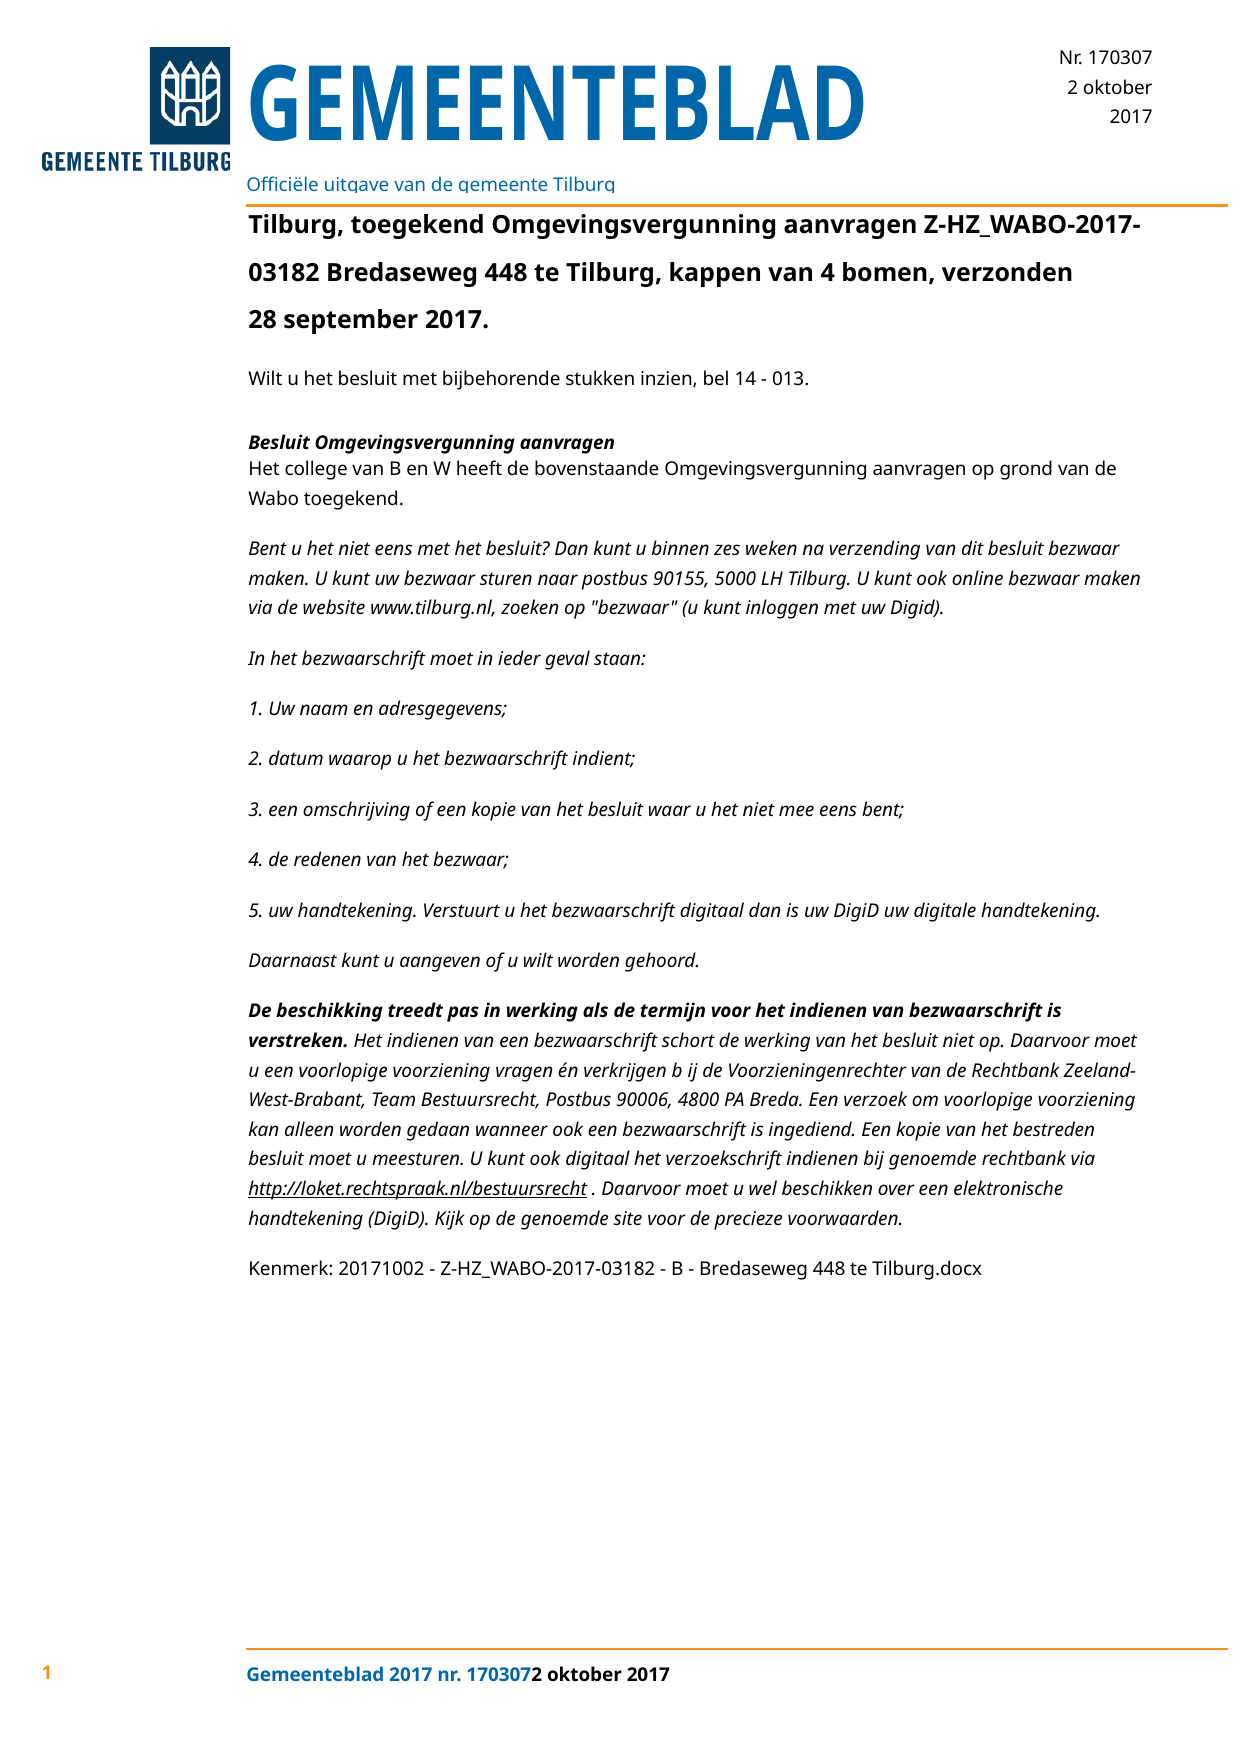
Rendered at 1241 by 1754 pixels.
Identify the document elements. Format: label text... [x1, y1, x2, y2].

text Bent u het niet eens met het besluit? Dan kunt u binnen zes weken na verzending van dit besluit bezwaar maken. U kunt uw bezwaar sturen naar postbus 90155, 5000 LH Tilburg. U kunt ook online bezwaar maken via de website www.tilburg.nl, zoeken op "bezwaar" (u kunt inloggen met uw Digid). [248, 535, 1152, 620]
text 4. de redenen van het bezwaar; [248, 846, 1152, 872]
text Kenmerk: 20171002 - Z-HZ_WABO-2017-03182 - B - Bredaseweg 448 te Tilburg.docx [248, 1255, 1152, 1281]
text Wilt u het besluit met bijbehorende stukken inzien, bel 14 - 013. [248, 366, 1152, 391]
text 2. datum waarop u het bezwaarschrift indient; [248, 746, 1152, 771]
text Tilburg, toegekend Omgevingsvergunning aanvragen Z-HZ_WABO-2017-03182 Bredaseweg 448 te Tilburg, kappen van 4 bomen, verzonden 28 september 2017. [248, 207, 1152, 336]
text In het bezwaarschrift moet in ieder geval staan: [248, 645, 1152, 671]
text Daarnaast kunt u aangeven of u wilt worden gehoord. [248, 947, 1152, 973]
text Het college van B en W heeft de bovenstaande Omgevingsvergunning aanvragen op grond van de Wabo toegekend. [248, 455, 1152, 511]
picture [41, 47, 231, 172]
text 3. een omschrijving of een kopie van het besluit waar u het niet mee eens bent; [248, 796, 1152, 822]
text 1. Uw naam en adresgegevens; [248, 695, 1152, 721]
text Besluit Omgevingsvergunning aanvragen [248, 429, 1152, 455]
text De beschikking treedt pas in werking als de termijn voor het indienen van bezwaarschrift is verstreken. Het indienen van een bezwaarschrift schort de werking van het besluit niet op. Daarvoor moet u een voorlopige voorziening vragen én verkrijgen b ij de Voorzieningenrechter van de Rechtbank Zeeland-West-Brabant, Team Bestuursrecht, Postbus 90006, 4800 PA Breda. Een verzoek om voorlopige voorziening kan alleen worden gedaan wanneer ook een bezwaarschrift is ingediend. Een kopie van het bestreden besluit moet u meesturen. U kunt ook digitaal het verzoekschrift indienen bij genoemde rechtbank via http://loket.rechtspraak.nl/bestuursrecht . Daarvoor moet u wel beschikken over een elektronische handtekening (DigiD). Kijk op de genoemde site voor de precieze voorwaarden. [248, 998, 1152, 1231]
text 5. uw handtekening. Verstuurt u het bezwaarschrift digitaal dan is uw DigiD uw digitale handtekening. [248, 897, 1152, 923]
